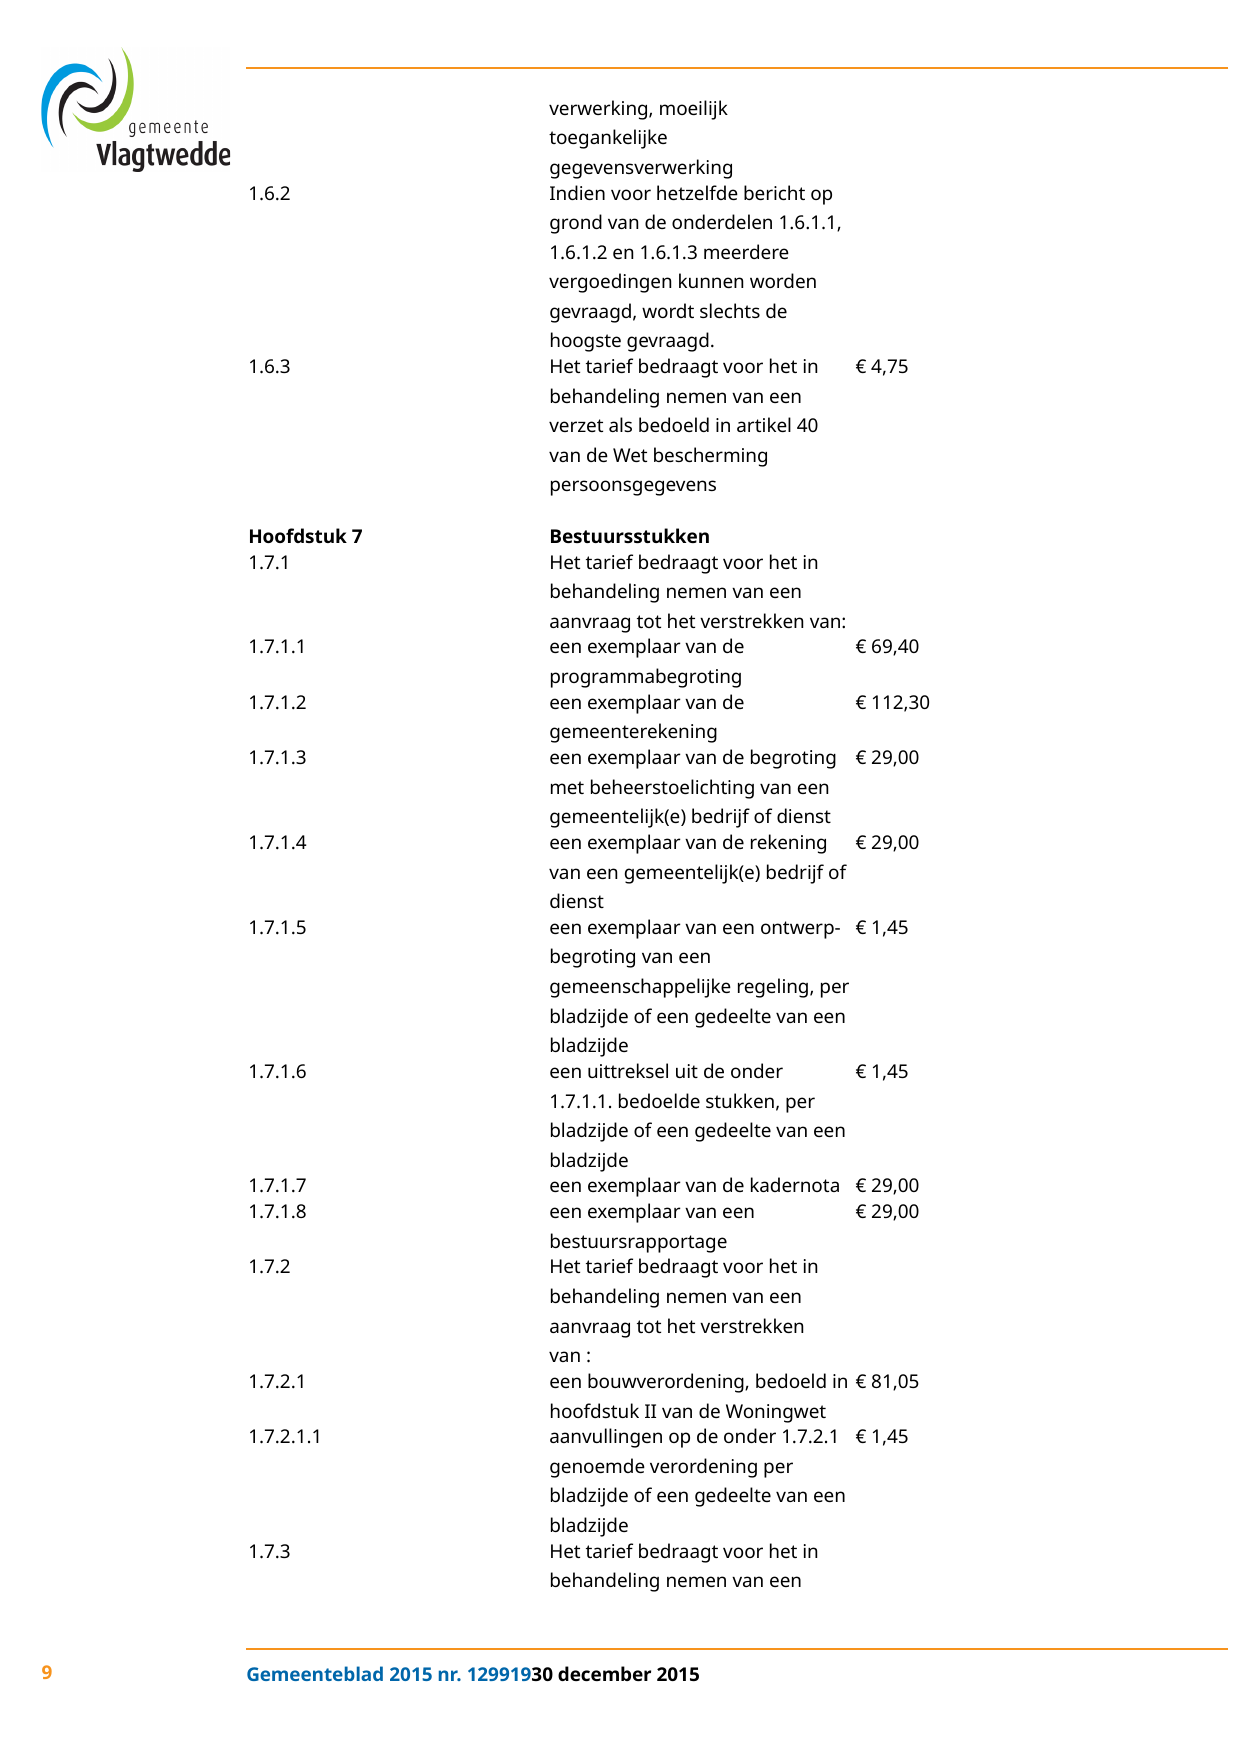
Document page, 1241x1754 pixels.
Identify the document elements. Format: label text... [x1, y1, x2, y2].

table_cell [850, 549, 1152, 634]
table_cell € 29,00 [850, 1199, 1152, 1254]
table_cell € 112,30 [850, 689, 1152, 744]
table_cell [549, 498, 850, 523]
table_cell € 29,00 [850, 1173, 1152, 1198]
table_cell verwerking, moeilijk toegankelijke gegevensverwerking [549, 95, 850, 180]
table_cell € 4,75 [850, 353, 1152, 497]
table_cell 1.6.2 [248, 180, 549, 353]
table_cell een uittreksel uit de onder 1.7.1.1. bedoelde stukken, per bladzijde of een gedeelte van een bladzijde [549, 1058, 850, 1173]
table_cell € 29,00 [850, 744, 1152, 829]
table_cell 1.7.1.5 [248, 914, 549, 1058]
table_cell [248, 95, 549, 180]
table_cell € 69,40 [850, 634, 1152, 689]
table_cell een bouwverordening, bedoeld in hoofdstuk II van de Woningwet [549, 1368, 850, 1423]
table_cell 1.7.1.1 [248, 634, 549, 689]
table_cell 1.7.2 [248, 1254, 549, 1368]
table_cell 1.7.1.4 [248, 829, 549, 914]
table_cell aanvullingen op de onder 1.7.2.1 genoemde verordening per bladzijde of een gedeelte van een bladzijde [549, 1424, 850, 1538]
table_cell 1.7.1 [248, 549, 549, 634]
table_cell een exemplaar van de rekening van een gemeentelijk(e) bedrijf of dienst [549, 829, 850, 914]
table_cell Het tarief bedraagt voor het in behandeling nemen van een aanvraag tot het verstrekken van : [549, 1254, 850, 1368]
table_cell 1.7.1.2 [248, 689, 549, 744]
table_cell 1.7.3 [248, 1538, 549, 1593]
table_cell Bestuursstukken [549, 523, 850, 549]
table_cell [850, 1254, 1152, 1368]
table_cell [248, 498, 549, 523]
table_cell € 1,45 [850, 1424, 1152, 1538]
table_cell Het tarief bedraagt voor het in behandeling nemen van een aanvraag tot het verstrekken van: [549, 549, 850, 634]
table_cell 1.7.2.1 [248, 1368, 549, 1423]
table_cell [850, 1538, 1152, 1593]
table_cell een exemplaar van de begroting met beheerstoelichting van een gemeentelijk(e) bedrijf of dienst [549, 744, 850, 829]
table_cell 1.6.3 [248, 353, 549, 497]
table_cell [850, 498, 1152, 523]
table_cell een exemplaar van de gemeenterekening [549, 689, 850, 744]
table_cell een exemplaar van de programmabegroting [549, 634, 850, 689]
table_cell Indien voor hetzelfde bericht op grond van de onderdelen 1.6.1.1, 1.6.1.2 en 1.6.1.3 meerdere vergoedingen kunnen worden gevraagd, wordt slechts de hoogste gevraagd. [549, 180, 850, 353]
table_cell 1.7.1.8 [248, 1199, 549, 1254]
table_cell een exemplaar van een bestuursrapportage [549, 1199, 850, 1254]
table_cell Het tarief bedraagt voor het in behandeling nemen van een [549, 1538, 850, 1593]
table_cell [850, 95, 1152, 180]
table_cell € 81,05 [850, 1368, 1152, 1423]
table_cell Hoofdstuk 7 [248, 523, 549, 549]
table_cell een exemplaar van de kadernota [549, 1173, 850, 1198]
picture [41, 47, 231, 172]
table_cell € 1,45 [850, 1058, 1152, 1173]
table_cell Het tarief bedraagt voor het in behandeling nemen van een verzet als bedoeld in artikel 40 van de Wet bescherming persoonsgegevens [549, 353, 850, 497]
table_cell € 29,00 [850, 829, 1152, 914]
table_cell [850, 180, 1152, 353]
table_cell 1.7.1.7 [248, 1173, 549, 1198]
table_cell 1.7.1.3 [248, 744, 549, 829]
table_cell 1.7.1.6 [248, 1058, 549, 1173]
table_cell 1.7.2.1.1 [248, 1424, 549, 1538]
table_cell een exemplaar van een ontwerp-begroting van een gemeenschappelijke regeling, per bladzijde of een gedeelte van een bladzijde [549, 914, 850, 1058]
table_cell [850, 523, 1152, 549]
table_cell € 1,45 [850, 914, 1152, 1058]
